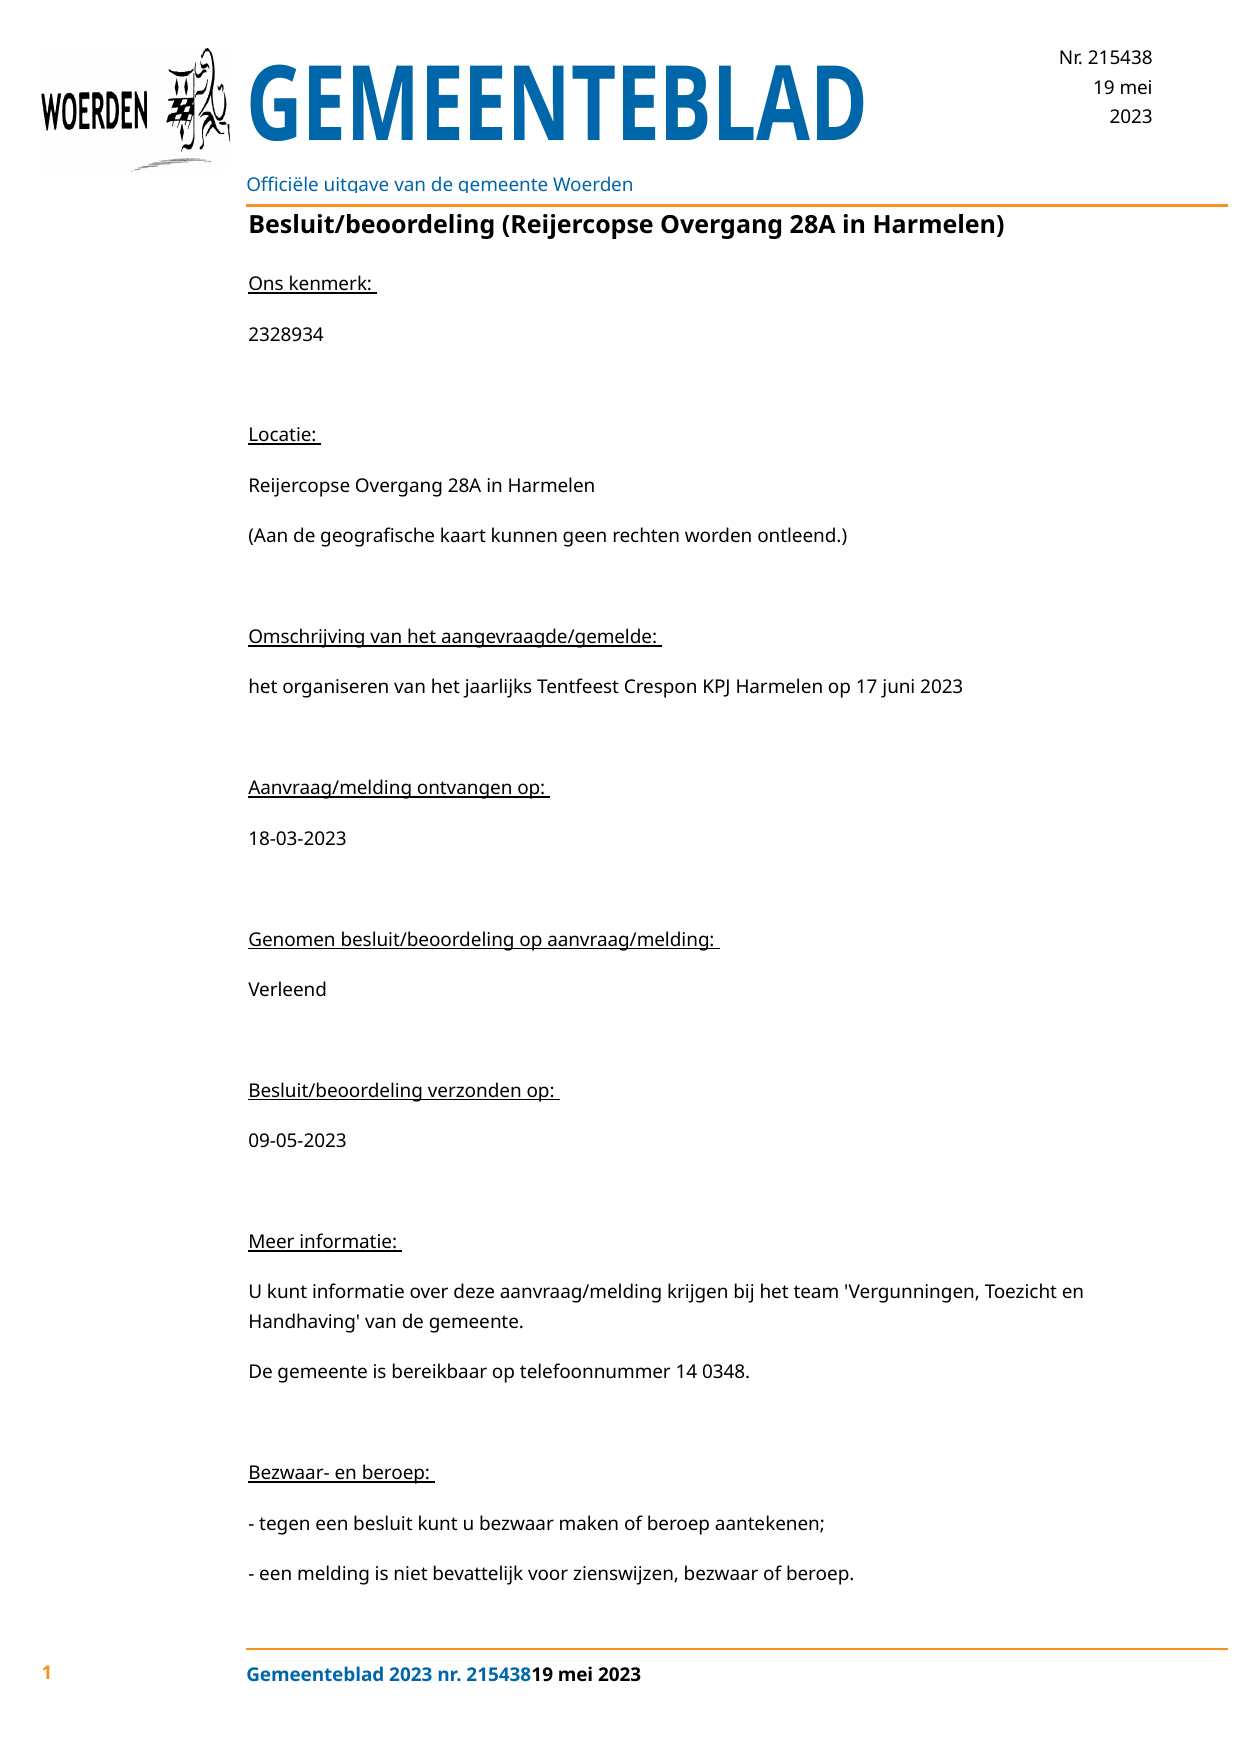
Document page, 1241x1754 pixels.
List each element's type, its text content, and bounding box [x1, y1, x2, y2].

text U kunt informatie over deze aanvraag/melding krijgen bij het team 'Vergunningen, Toezicht en Handhaving' van de gemeente. [248, 1279, 1152, 1334]
text 09-05-2023 [248, 1127, 1152, 1153]
text Ons kenmerk: [248, 270, 1152, 296]
text Bezwaar- en beroep: [248, 1459, 1152, 1485]
text Genomen besluit/beoordeling op aanvraag/melding: [248, 926, 1152, 951]
text Aanvraag/melding ontvangen op: [248, 774, 1152, 800]
text Meer informatie: [248, 1228, 1152, 1254]
text Omschrijving van het aangevraagde/gemelde: [248, 623, 1152, 649]
text Reijercopse Overgang 28A in Harmelen [248, 472, 1152, 498]
picture [41, 47, 231, 172]
text - tegen een besluit kunt u bezwaar maken of beroep aantekenen; [248, 1510, 1152, 1536]
text - een melding is niet bevattelijk voor zienswijzen, bezwaar of beroep. [248, 1560, 1152, 1586]
text Locatie: [248, 422, 1152, 447]
text 2328934 [248, 321, 1152, 346]
text Besluit/beoordeling verzonden op: [248, 1077, 1152, 1103]
text het organiseren van het jaarlijks Tentfeest Crespon KPJ Harmelen op 17 juni 2023 [248, 674, 1152, 699]
text 18-03-2023 [248, 825, 1152, 851]
text (Aan de geografische kaart kunnen geen rechten worden ontleend.) [248, 522, 1152, 548]
text Besluit/beoordeling (Reijercopse Overgang 28A in Harmelen) [248, 207, 1152, 241]
text Verleend [248, 976, 1152, 1002]
text De gemeente is bereikbaar op telefoonnummer 14 0348. [248, 1359, 1152, 1384]
